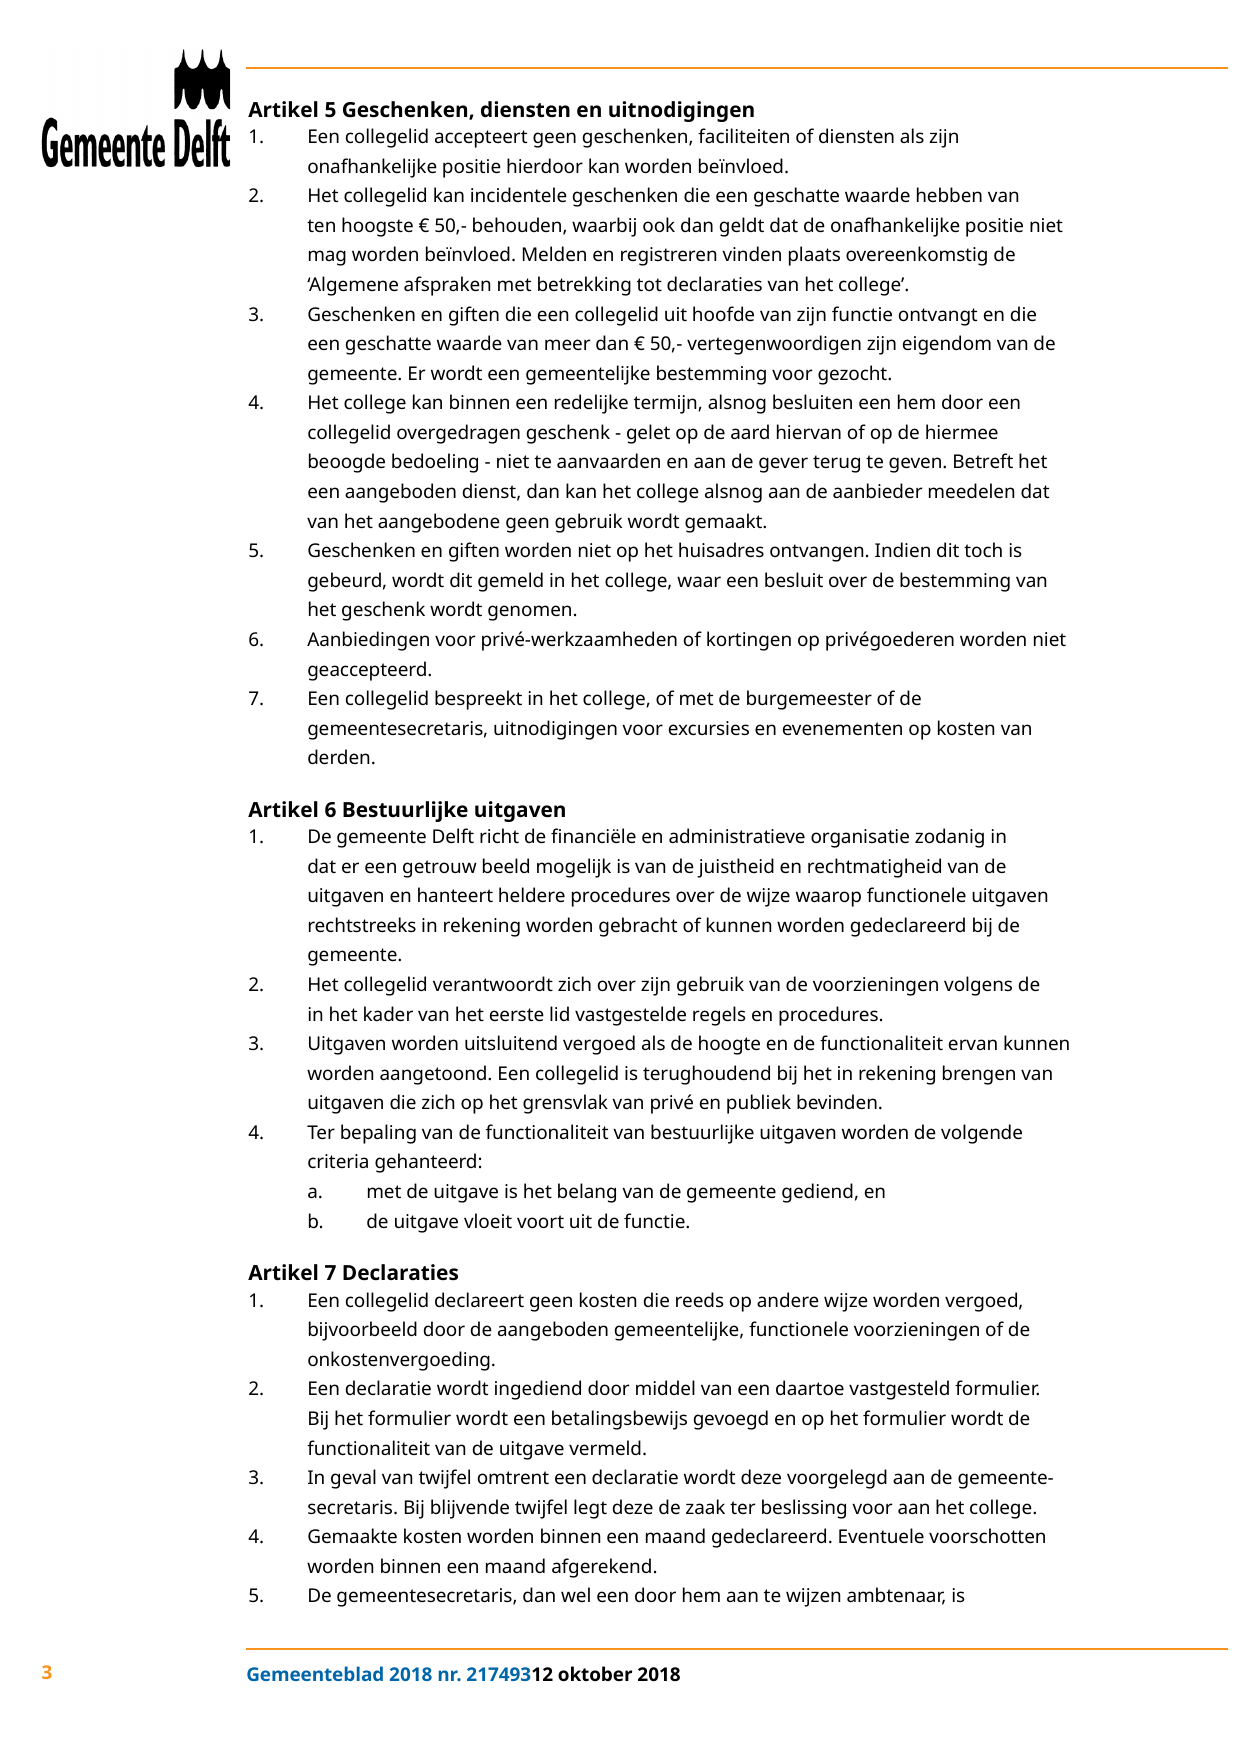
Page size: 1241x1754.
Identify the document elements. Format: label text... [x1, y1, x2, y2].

list gemeente. [248, 942, 1152, 967]
list het geschenk wordt genomen. [248, 597, 1152, 622]
list onafhankelijke positie hierdoor kan worden beïnvloed. [248, 153, 1152, 178]
list gebeurd, wordt dit gemeld in het college, waar een besluit over de bestemming van [248, 567, 1152, 593]
list onkostenvergoeding. [248, 1346, 1152, 1372]
list secretaris. Bij blijvende twijfel legt deze de zaak ter beslissing voor aan het college. [248, 1494, 1152, 1519]
list mag worden beïnvloed. Melden en registreren vinden plaats overeenkomstig de [248, 242, 1152, 267]
list beoogde bedoeling - niet te aanvaarden en aan de gever terug te geven. Betreft het [248, 449, 1152, 474]
picture [41, 47, 231, 172]
list Ter bepaling van de functionaliteit van bestuurlijke uitgaven worden de volgende [248, 1119, 1152, 1145]
list worden aangetoond. Een collegelid is terughoudend bij het in rekening brengen van [248, 1060, 1152, 1086]
list Uitgaven worden uitsluitend vergoed als de hoogte en de functionaliteit ervan kunnen [248, 1030, 1152, 1056]
list Een collegelid bespreekt in het college, of met de burgemeester of de [248, 685, 1152, 711]
list collegelid overgedragen geschenk - gelet op de aard hiervan of op de hiermee [248, 419, 1152, 445]
list worden binnen een maand afgerekend. [248, 1553, 1152, 1579]
list ‘Algemene afspraken met betrekking tot declaraties van het college’. [248, 271, 1152, 297]
list Geschenken en giften worden niet op het huisadres ontvangen. Indien dit toch is [248, 537, 1152, 563]
list dat er een getrouw beeld mogelijk is van de juistheid en rechtmatigheid van de [248, 853, 1152, 879]
list geaccepteerd. [248, 656, 1152, 681]
list Een declaratie wordt ingediend door middel van een daartoe vastgesteld formulier. [248, 1376, 1152, 1401]
list Het collegelid kan incidentele geschenken die een geschatte waarde hebben van [248, 182, 1152, 208]
list uitgaven die zich op het grensvlak van privé en publiek bevinden. [248, 1089, 1152, 1115]
list criteria gehanteerd: [248, 1149, 1152, 1174]
list De gemeentesecretaris, dan wel een door hem aan te wijzen ambtenaar, is [248, 1583, 1152, 1608]
list ten hoogste € 50,- behouden, waarbij ook dan geldt dat de onafhankelijke positie niet [248, 212, 1152, 238]
list Het collegelid verantwoordt zich over zijn gebruik van de voorzieningen volgens de [248, 971, 1152, 997]
list Bij het formulier wordt een betalingsbewijs gevoegd en op het formulier wordt de [248, 1405, 1152, 1431]
list rechtstreeks in rekening worden gebracht of kunnen worden gedeclareerd bij de [248, 912, 1152, 938]
list gemeente. Er wordt een gemeentelijke bestemming voor gezocht. [248, 360, 1152, 386]
list van het aangebodene geen gebruik wordt gemaakt. [248, 508, 1152, 533]
list De gemeente Delft richt de financiële en administratieve organisatie zodanig in [248, 823, 1152, 849]
list Aanbiedingen voor privé-werkzaamheden of kortingen op privégoederen worden niet [248, 626, 1152, 652]
list derden. [248, 744, 1152, 770]
list de uitgave vloeit voort uit de functie. [307, 1208, 1152, 1234]
text Artikel 6 Bestuurlijke uitgaven [248, 795, 1152, 823]
list Een collegelid accepteert geen geschenken, faciliteiten of diensten als zijn [248, 123, 1152, 149]
list een geschatte waarde van meer dan € 50,- vertegenwoordigen zijn eigendom van de [248, 330, 1152, 356]
list uitgaven en hanteert heldere procedures over de wijze waarop functionele uitgaven [248, 882, 1152, 908]
list Het college kan binnen een redelijke termijn, alsnog besluiten een hem door een [248, 389, 1152, 415]
text Artikel 5 Geschenken, diensten en uitnodigingen [248, 95, 1152, 123]
list functionaliteit van de uitgave vermeld. [248, 1435, 1152, 1460]
list in het kader van het eerste lid vastgestelde regels en procedures. [248, 1001, 1152, 1027]
list met de uitgave is het belang van de gemeente gediend, en [307, 1178, 1152, 1204]
list Gemaakte kosten worden binnen een maand gedeclareerd. Eventuele voorschotten [248, 1523, 1152, 1549]
list een aangeboden dienst, dan kan het college alsnog aan de aanbieder meedelen dat [248, 478, 1152, 504]
list Geschenken en giften die een collegelid uit hoofde van zijn functie ontvangt en die [248, 301, 1152, 326]
list Een collegelid declareert geen kosten die reeds op andere wijze worden vergoed, [248, 1287, 1152, 1312]
list bijvoorbeeld door de aangeboden gemeentelijke, functionele voorzieningen of de [248, 1316, 1152, 1342]
text Artikel 7 Declaraties [248, 1258, 1152, 1287]
list gemeentesecretaris, uitnodigingen voor excursies en evenementen op kosten van [248, 715, 1152, 741]
list In geval van twijfel omtrent een declaratie wordt deze voorgelegd aan de gemeente- [248, 1464, 1152, 1490]
